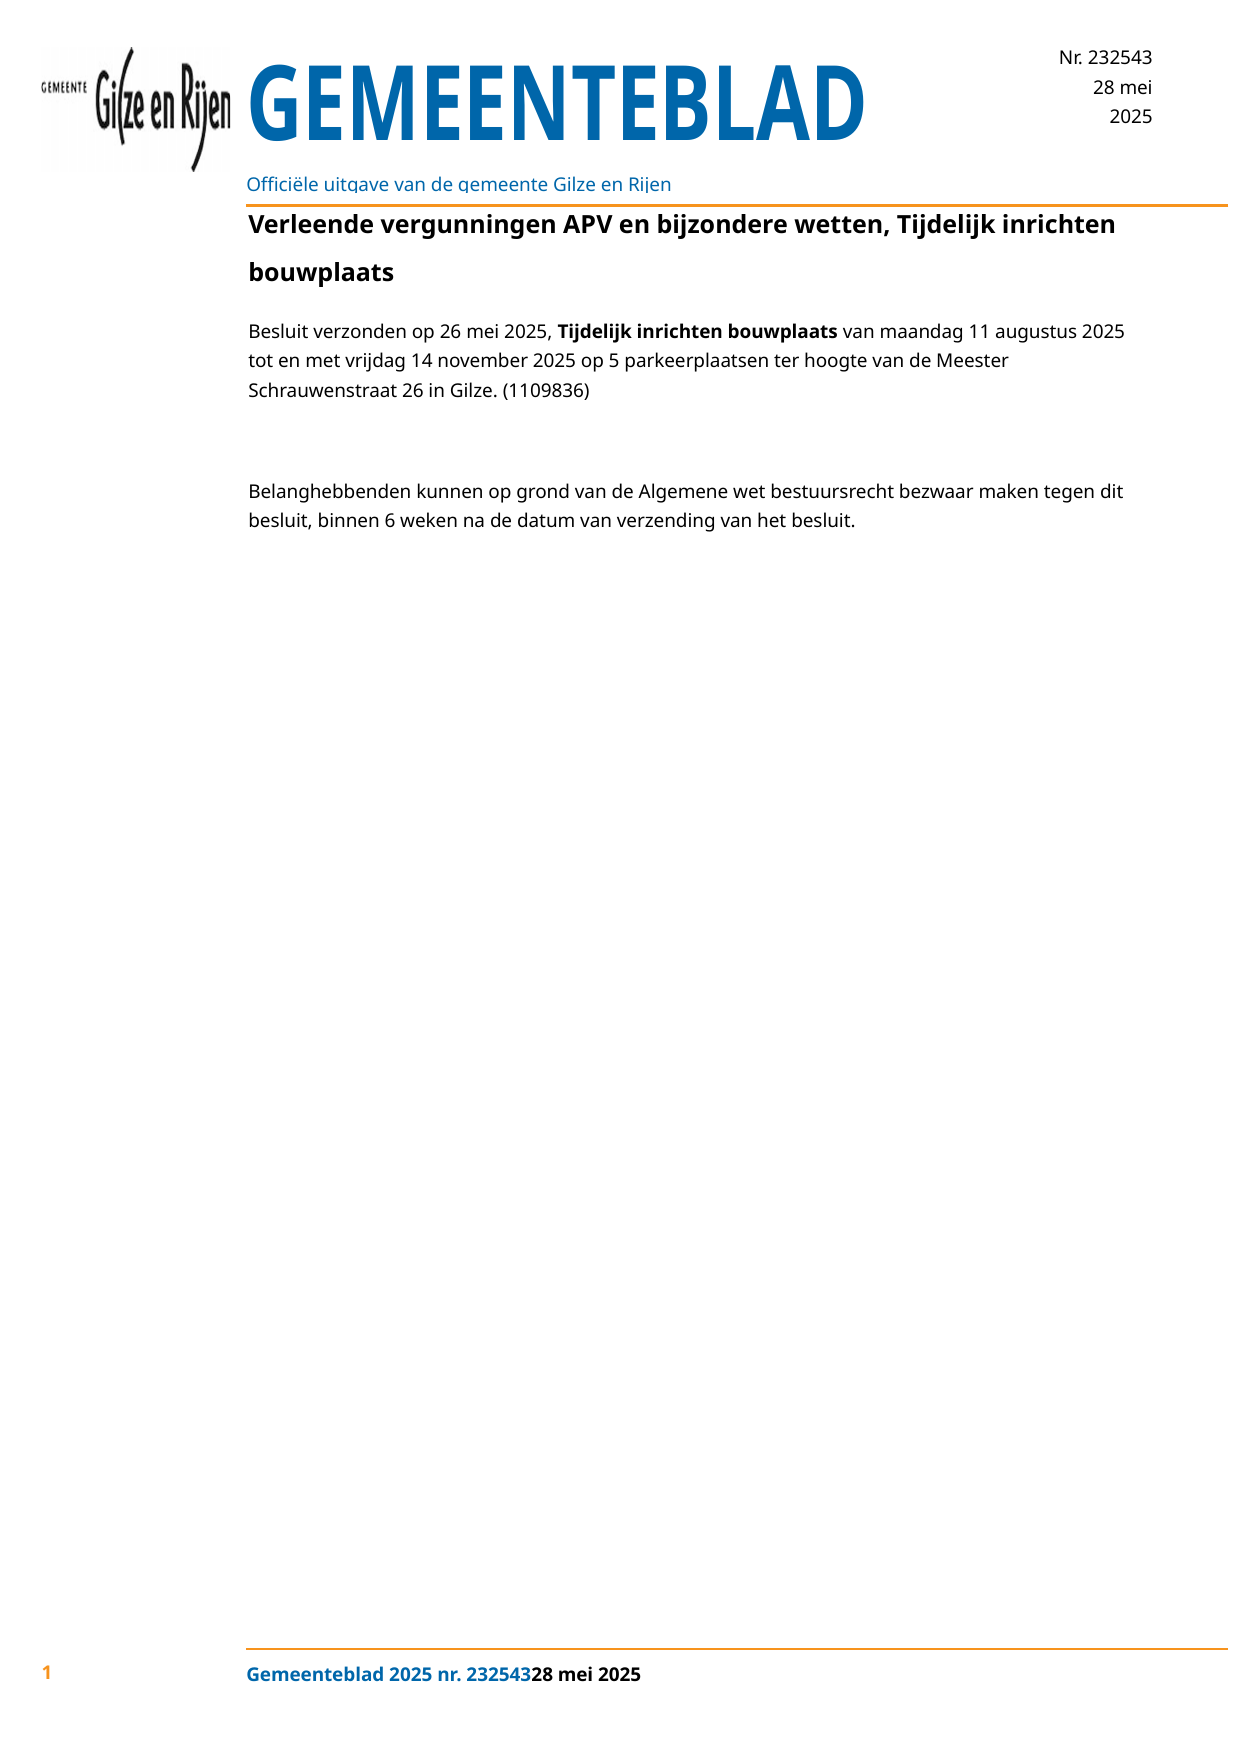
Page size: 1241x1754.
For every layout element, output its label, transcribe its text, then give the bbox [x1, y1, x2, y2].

text Besluit verzonden op 26 mei 2025, Tijdelijk inrichten bouwplaats van maandag 11 augustus 2025 tot en met vrijdag 14 november 2025 op 5 parkeerplaatsen ter hoogte van de Meester Schrauwenstraat 26 in Gilze. (1109836) [248, 318, 1152, 403]
picture [41, 47, 231, 172]
text Verleende vergunningen APV en bijzondere wetten, Tijdelijk inrichten bouwplaats [248, 207, 1152, 288]
text Belanghebbenden kunnen op grond van de Algemene wet bestuursrecht bezwaar maken tegen dit besluit, binnen 6 weken na de datum van verzending van het besluit. [248, 478, 1152, 533]
